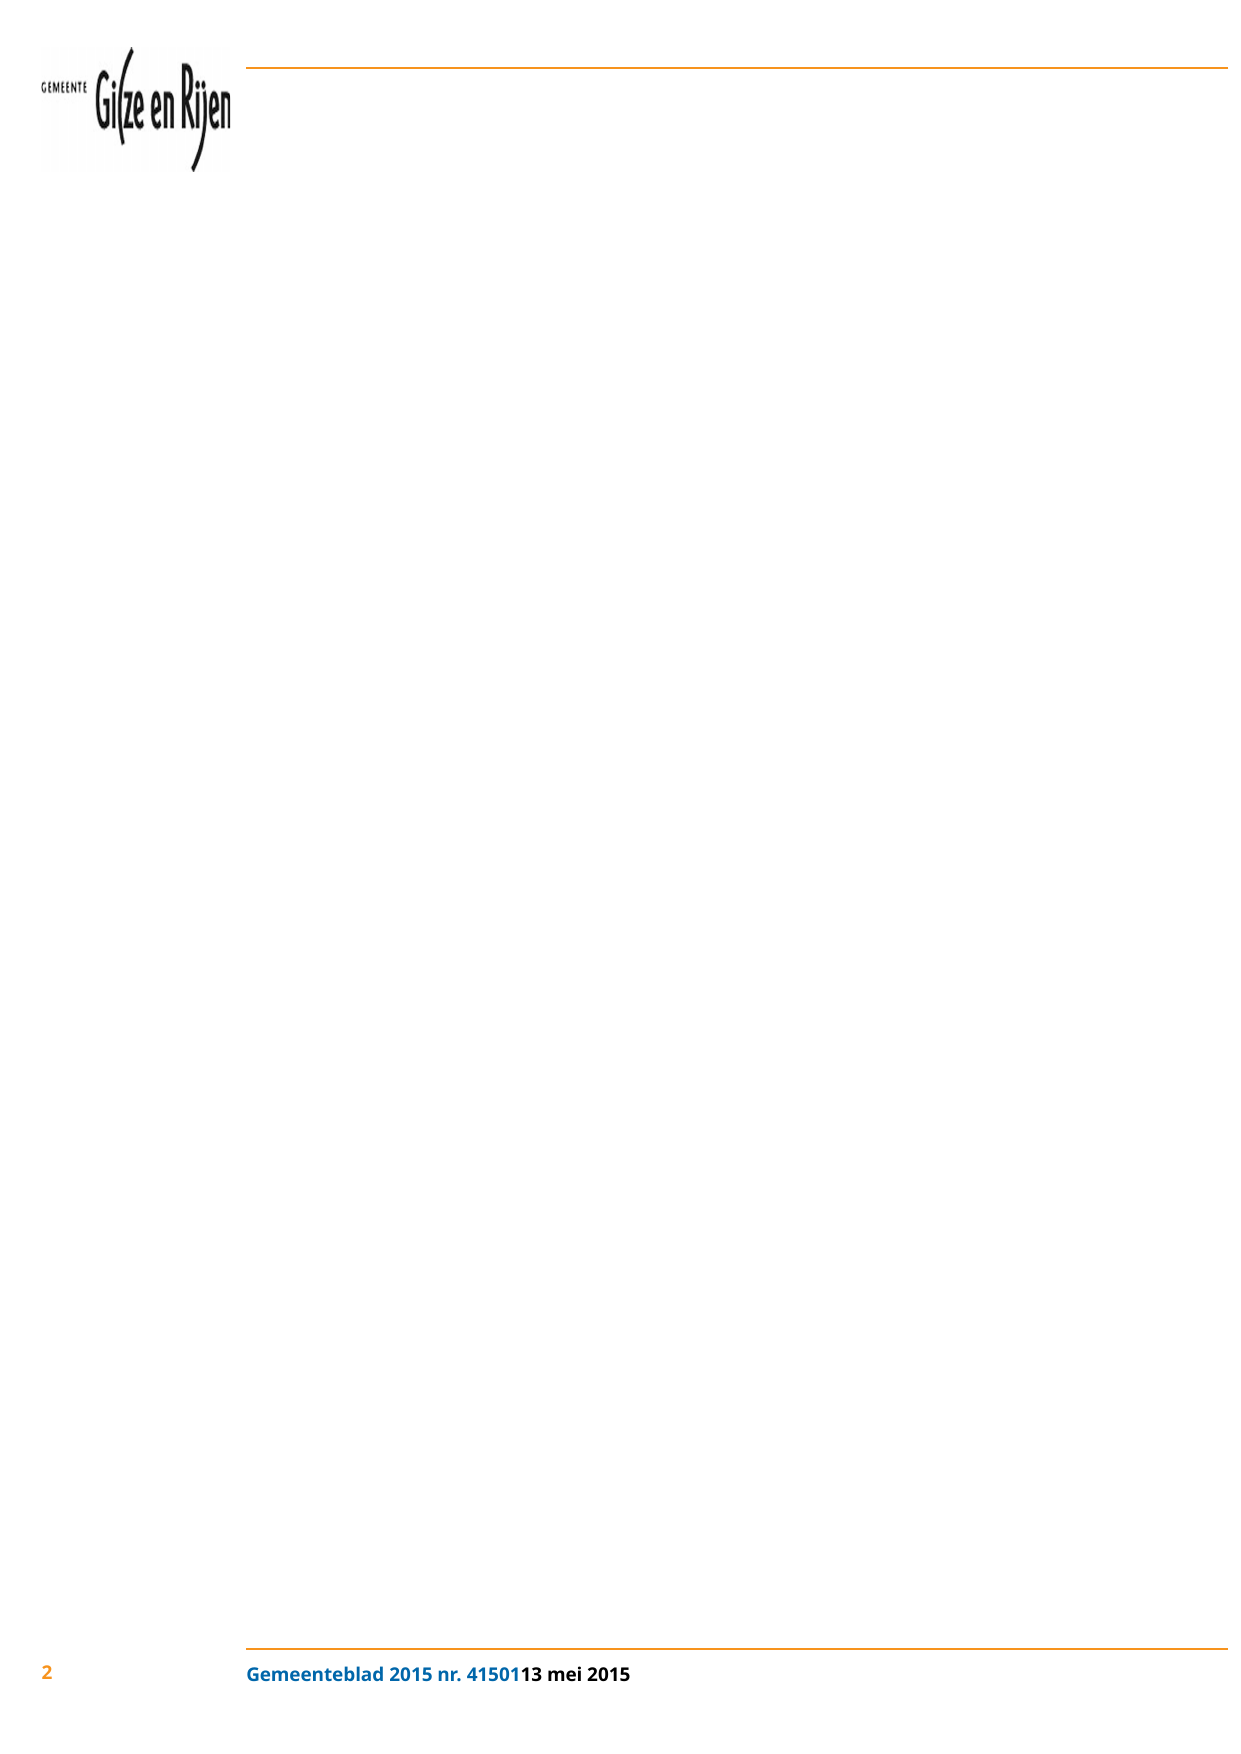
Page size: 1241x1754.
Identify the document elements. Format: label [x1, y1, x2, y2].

picture [41, 47, 231, 172]
